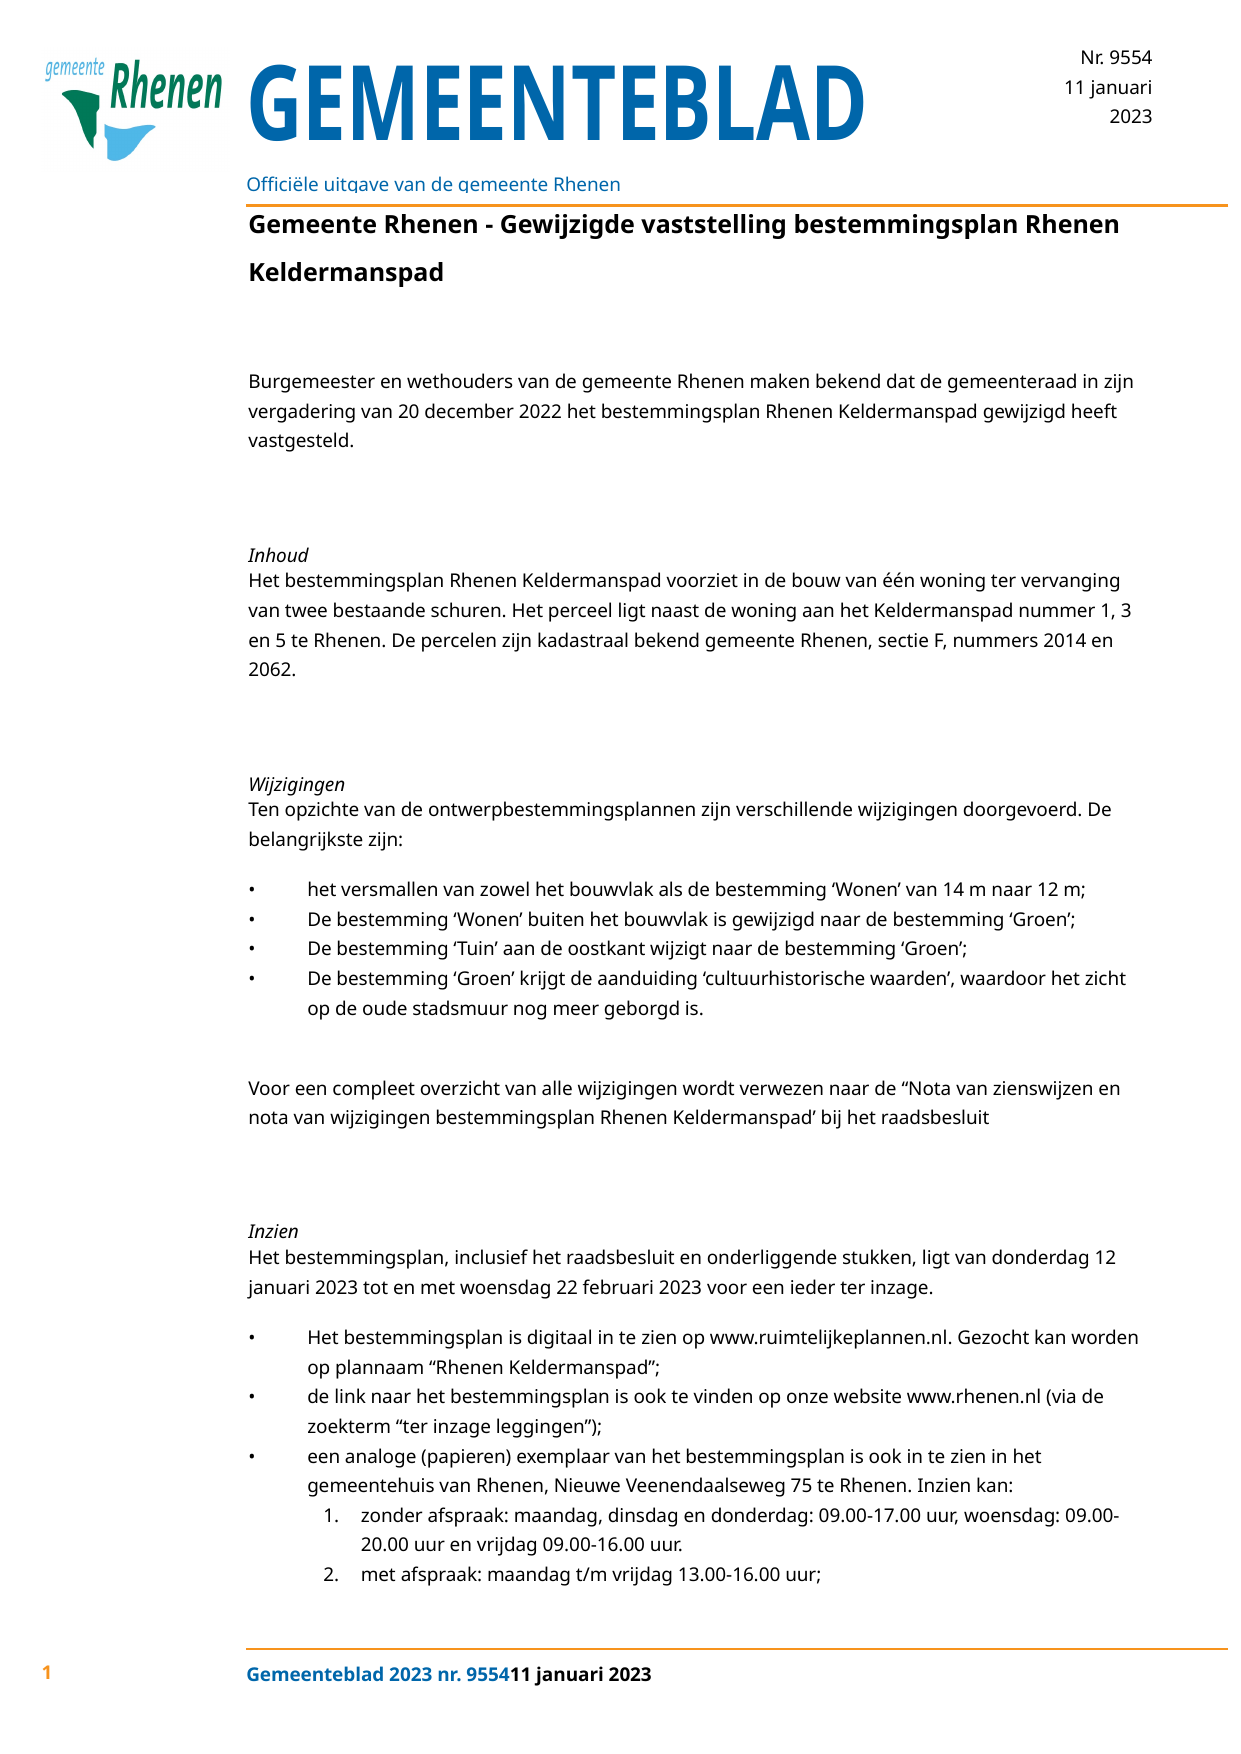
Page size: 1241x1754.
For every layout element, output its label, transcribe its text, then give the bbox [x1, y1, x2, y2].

text Wijzigingen [248, 771, 1152, 796]
text Burgemeester en wethouders van de gemeente Rhenen maken bekend dat de gemeenteraad in zijn vergadering van 20 december 2022 het bestemmingsplan Rhenen Keldermanspad gewijzigd heeft vastgesteld. [248, 368, 1152, 453]
list zonder afspraak: maandag, dinsdag en donderdag: 09.00-17.00 uur, woensdag: 09.00-20.00 uur en vrijdag 09.00-16.00 uur. [323, 1502, 1152, 1557]
text Inhoud [248, 542, 1152, 568]
text Ten opzichte van de ontwerpbestemmingsplannen zijn verschillende wijzigingen doorgevoerd. De belangrijkste zijn: [248, 796, 1152, 852]
list de link naar het bestemmingsplan is ook te vinden op onze website www.rhenen.nl (via de zoekterm “ter inzage leggingen”); [248, 1384, 1152, 1439]
picture [41, 47, 231, 172]
list met afspraak: maandag t/m vrijdag 13.00-16.00 uur; [323, 1561, 1152, 1587]
list De bestemming ‘Tuin’ aan de oostkant wijzigt naar de bestemming ‘Groen’; [248, 936, 1152, 961]
list het versmallen van zowel het bouwvlak als de bestemming ‘Wonen’ van 14 m naar 12 m; [248, 876, 1152, 902]
list Het bestemmingsplan is digitaal in te zien op www.ruimtelijkeplannen.nl. Gezocht kan worden op plannaam “Rhenen Keldermanspad”; [248, 1324, 1152, 1380]
text Voor een compleet overzicht van alle wijzigingen wordt verwezen naar de “Nota van zienswijzen en nota van wijzigingen bestemmingsplan Rhenen Keldermanspad’ bij het raadsbesluit [248, 1075, 1152, 1130]
text Inzien [248, 1219, 1152, 1244]
text Het bestemmingsplan, inclusief het raadsbesluit en onderliggende stukken, ligt van donderdag 12 januari 2023 tot en met woensdag 22 februari 2023 voor een ieder ter inzage. [248, 1244, 1152, 1300]
list De bestemming ‘Groen’ krijgt de aanduiding ‘cultuurhistorische waarden’, waardoor het zicht op de oude stadsmuur nog meer geborgd is. [248, 965, 1152, 1021]
text Het bestemmingsplan Rhenen Keldermanspad voorziet in de bouw van één woning ter vervanging van twee bestaande schuren. Het perceel ligt naast de woning aan het Keldermanspad nummer 1, 3 en 5 te Rhenen. De percelen zijn kadastraal bekend gemeente Rhenen, sectie F, nummers 2014 en 2062. [248, 568, 1152, 682]
list De bestemming ‘Wonen’ buiten het bouwvlak is gewijzigd naar de bestemming ‘Groen’; [248, 906, 1152, 932]
list een analoge (papieren) exemplaar van het bestemmingsplan is ook in te zien in het gemeentehuis van Rhenen, Nieuwe Veenendaalseweg 75 te Rhenen. Inzien kan: [248, 1443, 1152, 1498]
text Gemeente Rhenen - Gewijzigde vaststelling bestemmingsplan Rhenen Keldermanspad [248, 207, 1152, 288]
